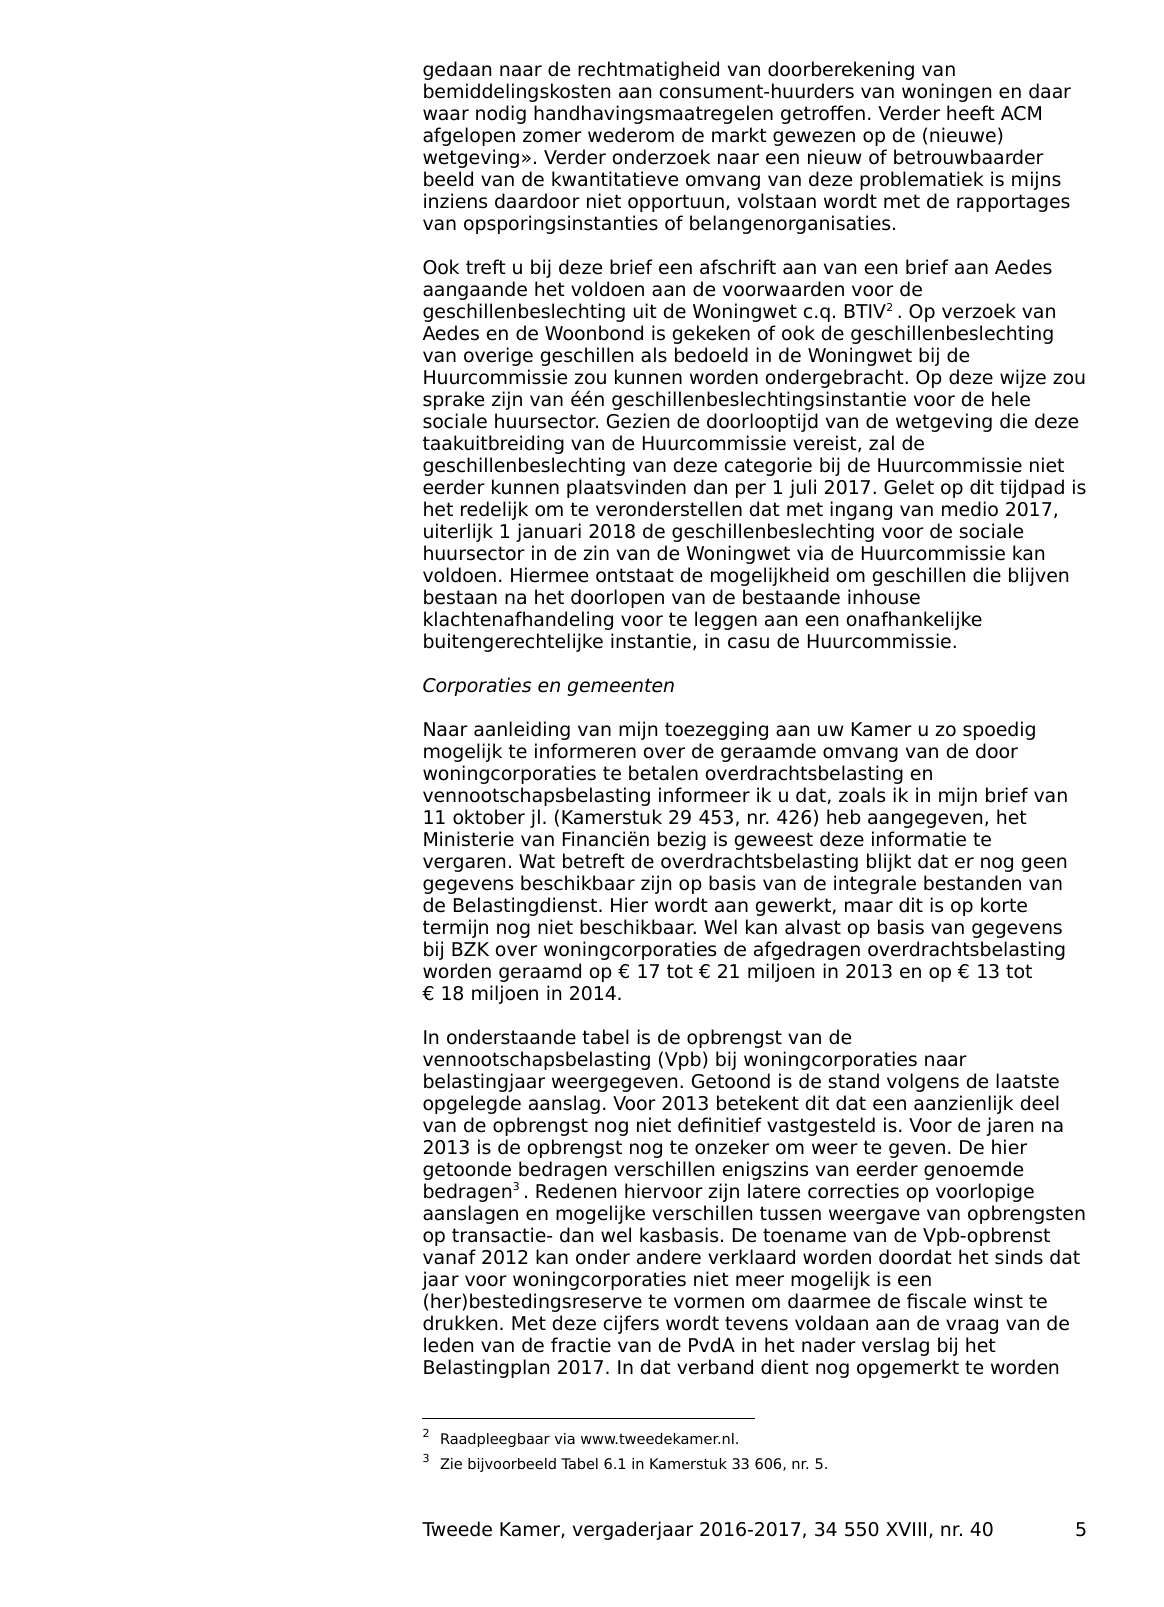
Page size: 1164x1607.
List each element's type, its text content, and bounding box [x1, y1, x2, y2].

text In onderstaande tabel is de opbrengst van de vennootschapsbelasting (Vpb) bij woningcorporaties naar belastingjaar weergegeven. Getoond is de stand volgens de laatste opgelegde aanslag. Voor 2013 betekent dit dat een aanzienlijk deel van de opbrengst nog niet definitief vastgesteld is. Voor de jaren na 2013 is de opbrengst nog te onzeker om weer te geven. De hier getoonde bedragen verschillen enigszins van eerder genoemde bedragen. Redenen hiervoor zijn latere correcties op voorlopige aanslagen en mogelijke verschillen tussen weergave van opbrengsten op transactie- dan wel kasbasis. De toename van de Vpb-opbrenst vanaf 2012 kan onder andere verklaard worden doordat het sinds dat jaar voor woningcorporaties niet meer mogelijk is een (her)bestedingsreserve te vormen om daarmee de fiscale winst te drukken. Met deze cijfers wordt tevens voldaan aan de vraag van de leden van de fractie van de PvdA in het nader verslag bij het Belastingplan 2017. In dat verband dient nog opgemerkt te worden [422, 1027, 1087, 1379]
subtitle Corporaties en gemeenten [422, 675, 1087, 697]
text Zie bijvoorbeeld Tabel 6.1 in Kamerstuk 33 606, nr. 5. [422, 1452, 1087, 1474]
text Ook treft u bij deze brief een afschrift aan van een brief aan Aedes aangaande het voldoen aan de voorwaarden voor de geschillenbeslechting uit de Woningwet c.q. BTIV. Op verzoek van Aedes en de Woonbond is gekeken of ook de geschillenbeslechting van overige geschillen als bedoeld in de Woningwet bij de Huurcommissie zou kunnen worden ondergebracht. Op deze wijze zou sprake zijn van één geschillenbeslechtingsinstantie voor de hele sociale huursector. Gezien de doorlooptijd van de wetgeving die deze taakuitbreiding van de Huurcommissie vereist, zal de geschillenbeslechting van deze categorie bij de Huurcommissie niet eerder kunnen plaatsvinden dan per 1 juli 2017. Gelet op dit tijdpad is het redelijk om te veronderstellen dat met ingang van medio 2017, uiterlijk 1 januari 2018 de geschillenbeslechting voor de sociale huursector in de zin van de Woningwet via de Huurcommissie kan voldoen. Hiermee ontstaat de mogelijkheid om geschillen die blijven bestaan na het doorlopen van de bestaande inhouse klachtenafhandeling voor te leggen aan een onafhankelijke buitengerechtelijke instantie, in casu de Huurcommissie. [422, 257, 1087, 653]
text Raadpleegbaar via www.tweedekamer.nl. [422, 1427, 1087, 1449]
text gedaan naar de rechtmatigheid van doorberekening van bemiddelingskosten aan consument-huurders van woningen en daar waar nodig handhavingsmaatregelen getroffen. Verder heeft ACM afgelopen zomer wederom de markt gewezen op de (nieuwe) wetgeving». Verder onderzoek naar een nieuw of betrouwbaarder beeld van de kwantitatieve omvang van deze problematiek is mijns inziens daardoor niet opportuun, volstaan wordt met de rapportages van opsporingsinstanties of belangenorganisaties. [422, 59, 1087, 235]
text Naar aanleiding van mijn toezegging aan uw Kamer u zo spoedig mogelijk te informeren over de geraamde omvang van de door woningcorporaties te betalen overdrachtsbelasting en vennootschapsbelasting informeer ik u dat, zoals ik in mijn brief van 11 oktober jl. (Kamerstuk 29 453, nr. 426) heb aangegeven, het Ministerie van Financiën bezig is geweest deze informatie te vergaren. Wat betreft de overdrachtsbelasting blijkt dat er nog geen gegevens beschikbaar zijn op basis van de integrale bestanden van de Belastingdienst. Hier wordt aan gewerkt, maar dit is op korte termijn nog niet beschikbaar. Wel kan alvast op basis van gegevens bij BZK over woningcorporaties de afgedragen overdrachtsbelasting worden geraamd op € 17 tot € 21 miljoen in 2013 en op € 13 tot € 18 miljoen in 2014. [422, 719, 1087, 1005]
